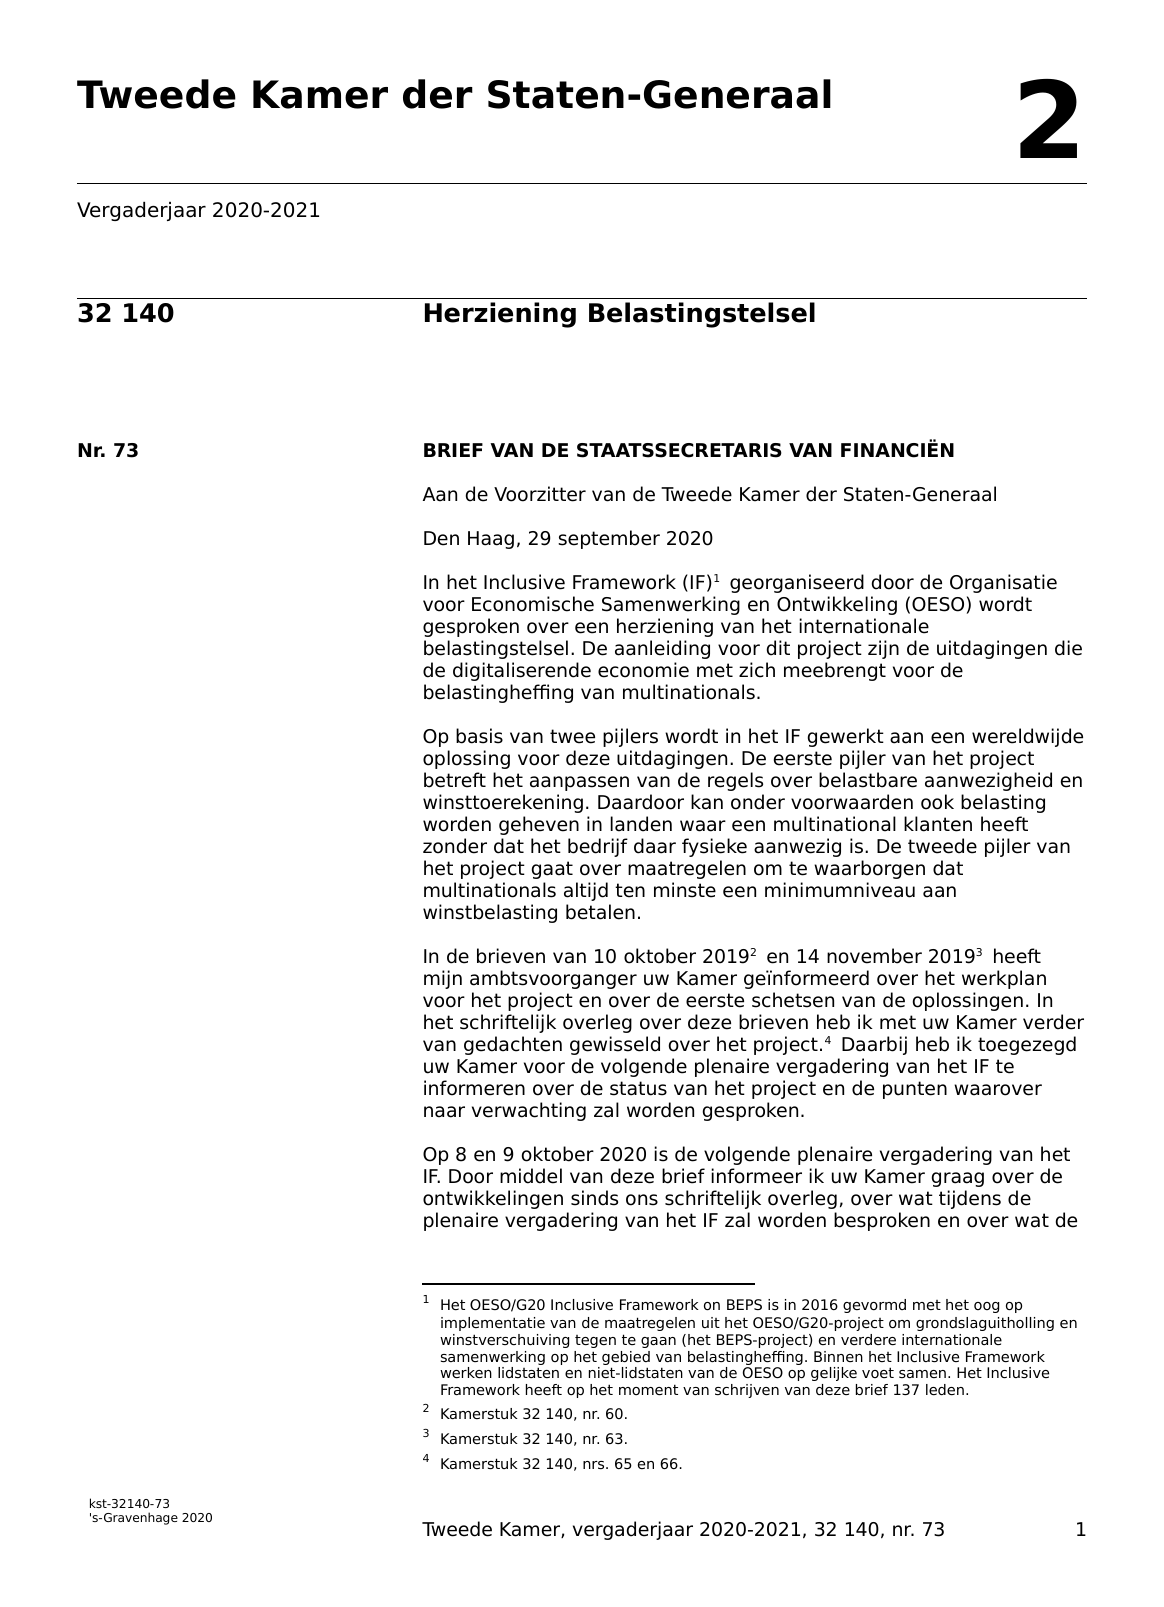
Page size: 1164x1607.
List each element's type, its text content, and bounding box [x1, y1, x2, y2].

text Op basis van twee pijlers wordt in het IF gewerkt aan een wereldwijde oplossing voor deze uitdagingen. De eerste pijler van het project betreft het aanpassen van de regels over belastbare aanwezigheid en winsttoerekening. Daardoor kan onder voorwaarden ook belasting worden geheven in landen waar een multinational klanten heeft zonder dat het bedrijf daar fysieke aanwezig is. De tweede pijler van het project gaat over maatregelen om te waarborgen dat multinationals altijd ten minste een minimumniveau aan winstbelasting betalen. [422, 726, 1087, 924]
text 's-Gravenhage 2020 [88, 1511, 323, 1525]
text Kamerstuk 32 140, nr. 63. [422, 1427, 1087, 1449]
text kst-32140-73 [88, 1497, 323, 1511]
table_cell Vergaderjaar 2020-2021 [77, 184, 1087, 298]
text Den Haag, 29 september 2020 [422, 528, 1087, 550]
table_header 2 [886, 59, 1087, 183]
text Het OESO/G20 Inclusive Framework on BEPS is in 2016 gevormd met het oog op implementatie van de maatregelen uit het OESO/G20-project om grondslaguitholling en winstverschuiving tegen te gaan (het BEPS-project) en verdere internationale samenwerking op het gebied van belastingheffing. Binnen het Inclusive Framework werken lidstaten en niet-lidstaten van de OESO op gelijke voet samen. Het Inclusive Framework heeft op het moment van schrijven van deze brief 137 leden. [422, 1293, 1087, 1399]
text Kamerstuk 32 140, nr. 60. [422, 1402, 1087, 1424]
text Op 8 en 9 oktober 2020 is de volgende plenaire vergadering van het IF. Door middel van deze brief informeer ik uw Kamer graag over de ontwikkelingen sinds ons schriftelijk overleg, over wat tijdens de plenaire vergadering van het IF zal worden besproken en over wat de [422, 1144, 1087, 1232]
text In de brieven van 10 oktober 2019 en 14 november 2019 heeft mijn ambtsvoorganger uw Kamer geïnformeerd over het werkplan voor het project en over de eerste schetsen van de oplossingen. In het schriftelijk overleg over deze brieven heb ik met uw Kamer verder van gedachten gewisseld over het project. Daarbij heb ik toegezegd uw Kamer voor de volgende plenaire vergadering van het IF te informeren over de status van het project en de punten waarover naar verwachting zal worden gesproken. [422, 946, 1087, 1122]
table_header Tweede Kamer der Staten-Generaal [77, 59, 886, 183]
subtitle 32 140 Herziening Belastingstelsel [77, 299, 1087, 329]
text In het Inclusive Framework (IF) georganiseerd door de Organisatie voor Economische Samenwerking en Ontwikkeling (OESO) wordt gesproken over een herziening van het internationale belastingstelsel. De aanleiding voor dit project zijn de uitdagingen die de digitaliserende economie met zich meebrengt voor de belastingheffing van multinationals. [422, 572, 1087, 704]
text Aan de Voorzitter van de Tweede Kamer der Staten-Generaal [422, 484, 1087, 506]
subtitle Nr. 73 BRIEF VAN DE STAATSSECRETARIS VAN FINANCIËN [77, 440, 1087, 462]
text Kamerstuk 32 140, nrs. 65 en 66. [422, 1452, 1087, 1474]
